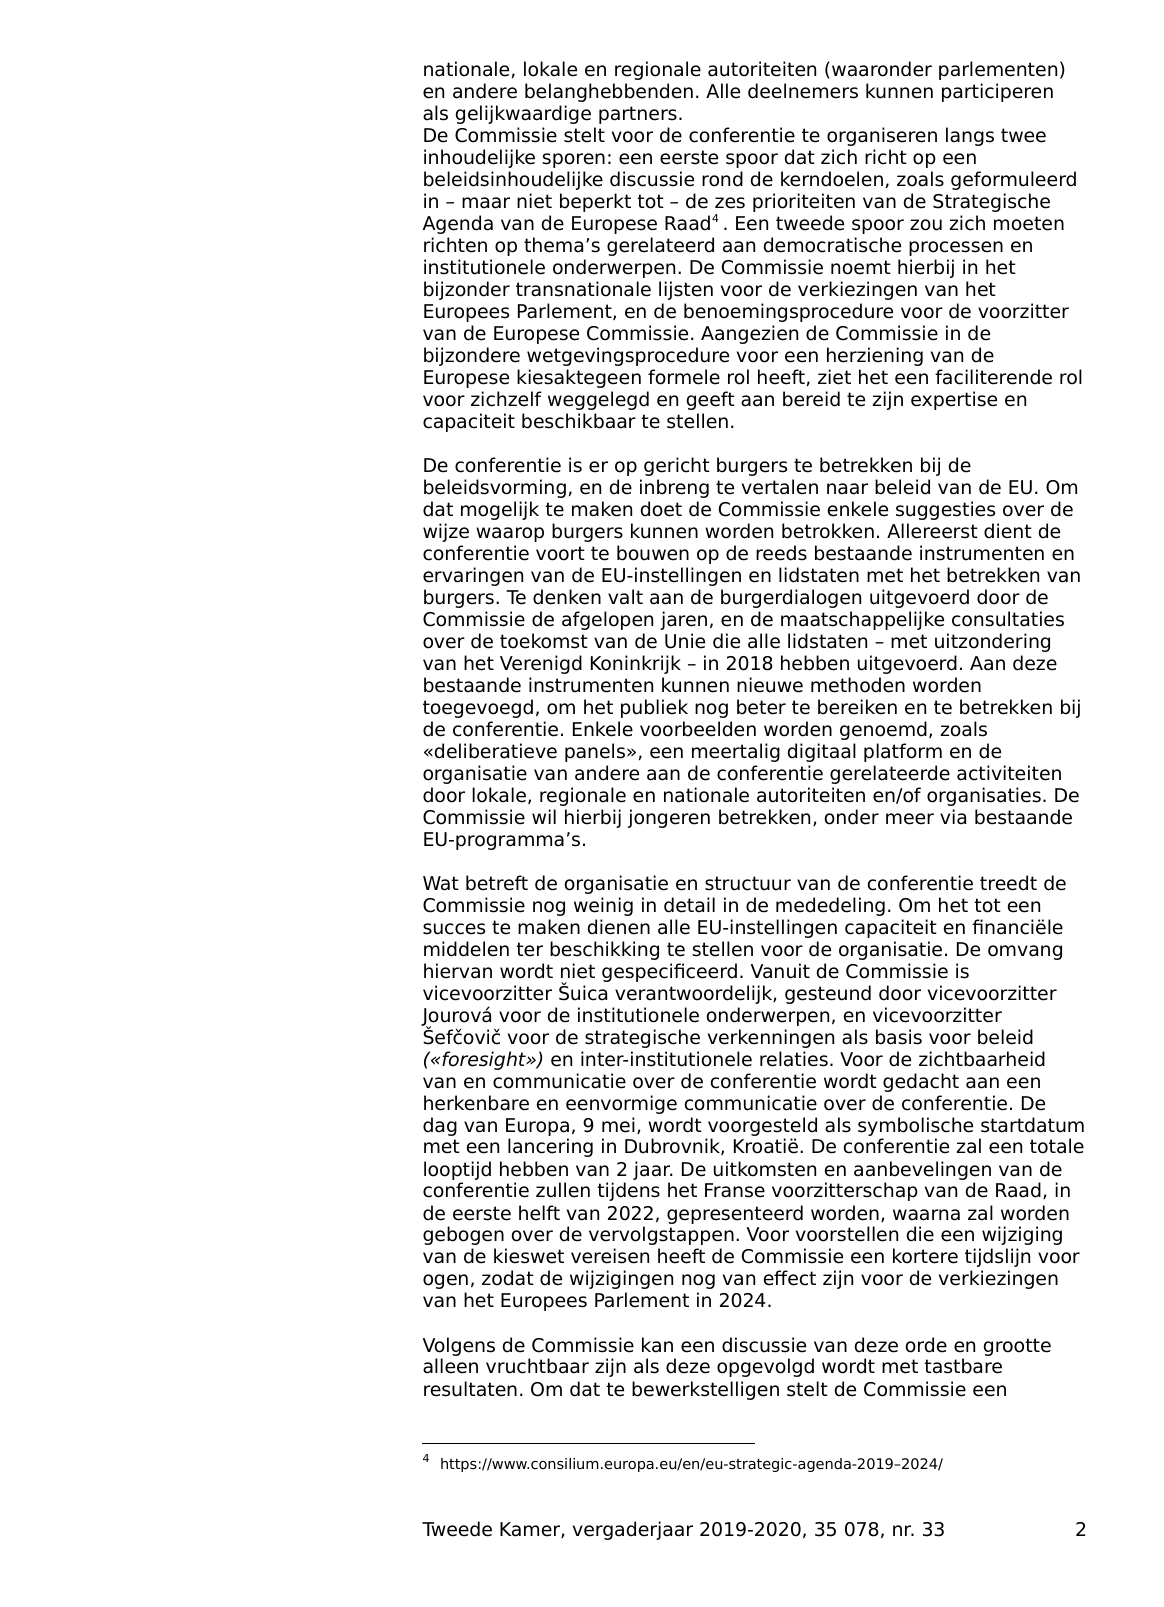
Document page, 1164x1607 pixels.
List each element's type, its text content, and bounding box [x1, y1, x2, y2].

text De conferentie is er op gericht burgers te betrekken bij de beleidsvorming, en de inbreng te vertalen naar beleid van de EU. Om dat mogelijk te maken doet de Commissie enkele suggesties over de wijze waarop burgers kunnen worden betrokken. Allereerst dient de conferentie voort te bouwen op de reeds bestaande instrumenten en ervaringen van de EU-instellingen en lidstaten met het betrekken van burgers. Te denken valt aan de burgerdialogen uitgevoerd door de Commissie de afgelopen jaren, en de maatschappelijke consultaties over de toekomst van de Unie die alle lidstaten – met uitzondering van het Verenigd Koninkrijk – in 2018 hebben uitgevoerd. Aan deze bestaande instrumenten kunnen nieuwe methoden worden toegevoegd, om het publiek nog beter te bereiken en te betrekken bij de conferentie. Enkele voorbeelden worden genoemd, zoals «deliberatieve panels», een meertalig digitaal platform en de organisatie van andere aan de conferentie gerelateerde activiteiten door lokale, regionale en nationale autoriteiten en/of organisaties. De Commissie wil hierbij jongeren betrekken, onder meer via bestaande EU-programma’s. [422, 455, 1087, 851]
text https://www.consilium.europa.eu/en/eu-strategic-agenda-2019–2024/ [422, 1452, 1087, 1474]
text De Commissie stelt voor de conferentie te organiseren langs twee inhoudelijke sporen: een eerste spoor dat zich richt op een beleidsinhoudelijke discussie rond de kerndoelen, zoals geformuleerd in – maar niet beperkt tot – de zes prioriteiten van de Strategische Agenda van de Europese Raad. Een tweede spoor zou zich moeten richten op thema’s gerelateerd aan democratische processen en institutionele onderwerpen. De Commissie noemt hierbij in het bijzonder transnationale lijsten voor de verkiezingen van het Europees Parlement, en de benoemingsprocedure voor de voorzitter van de Europese Commissie. Aangezien de Commissie in de bijzondere wetgevingsprocedure voor een herziening van de Europese kiesaktegeen formele rol heeft, ziet het een faciliterende rol voor zichzelf weggelegd en geeft aan bereid te zijn expertise en capaciteit beschikbaar te stellen. [422, 125, 1087, 433]
text Wat betreft de organisatie en structuur van de conferentie treedt de Commissie nog weinig in detail in de mededeling. Om het tot een succes te maken dienen alle EU-instellingen capaciteit en financiële middelen ter beschikking te stellen voor de organisatie. De omvang hiervan wordt niet gespecificeerd. Vanuit de Commissie is vicevoorzitter Šuica verantwoordelijk, gesteund door vicevoorzitter Jourová voor de institutionele onderwerpen, en vicevoorzitter Šefčovič voor de strategische verkenningen als basis voor beleid («foresight») en inter-institutionele relaties. Voor de zichtbaarheid van en communicatie over de conferentie wordt gedacht aan een herkenbare en eenvormige communicatie over de conferentie. De dag van Europa, 9 mei, wordt voorgesteld als symbolische startdatum met een lancering in Dubrovnik, Kroatië. De conferentie zal een totale looptijd hebben van 2 jaar. De uitkomsten en aanbevelingen van de conferentie zullen tijdens het Franse voorzitterschap van de Raad, in de eerste helft van 2022, gepresenteerd worden, waarna zal worden gebogen over de vervolgstappen. Voor voorstellen die een wijziging van de kieswet vereisen heeft de Commissie een kortere tijdslijn voor ogen, zodat de wijzigingen nog van effect zijn voor de verkiezingen van het Europees Parlement in 2024. [422, 873, 1087, 1312]
text Volgens de Commissie kan een discussie van deze orde en grootte alleen vruchtbaar zijn als deze opgevolgd wordt met tastbare resultaten. Om dat te bewerkstelligen stelt de Commissie een [422, 1334, 1087, 1400]
text nationale, lokale en regionale autoriteiten (waaronder parlementen) en andere belanghebbenden. Alle deelnemers kunnen participeren als gelijkwaardige partners. [422, 59, 1087, 125]
